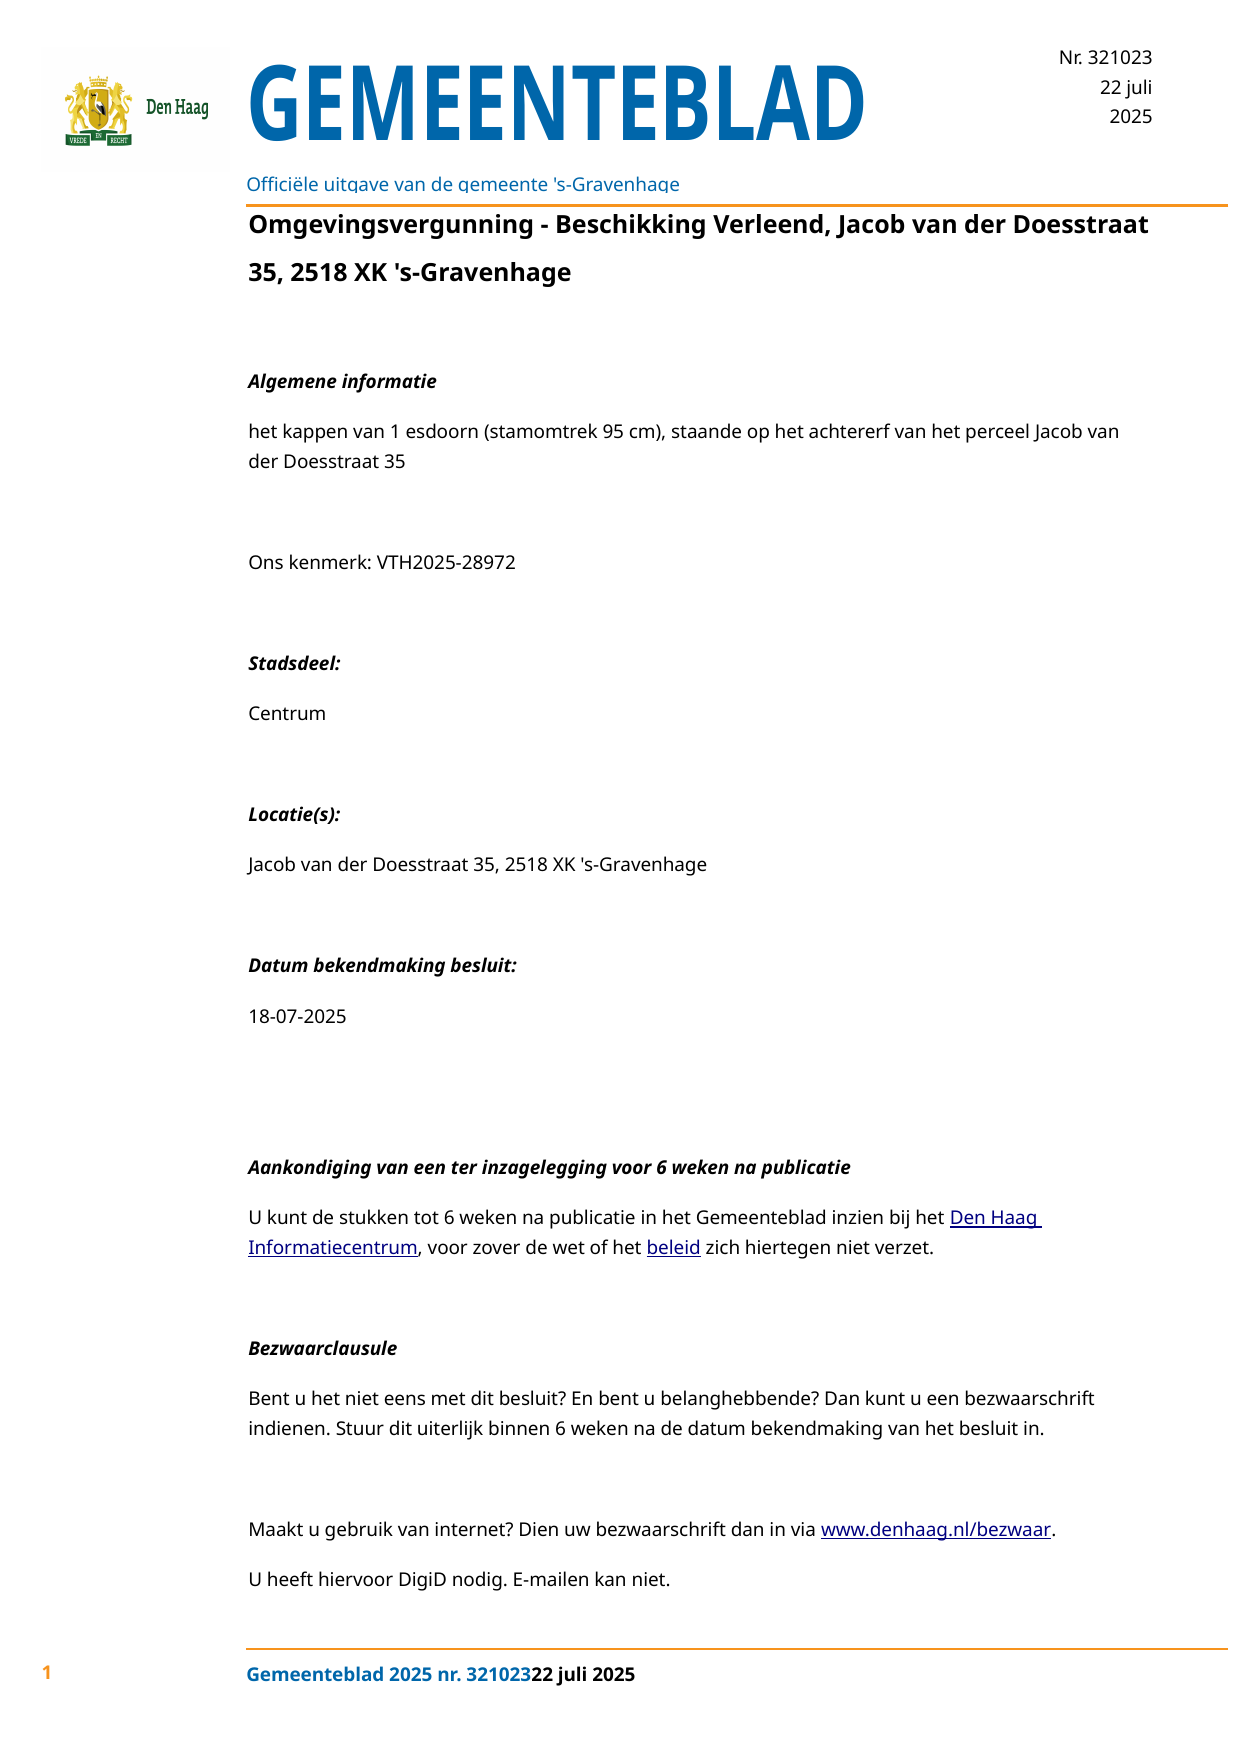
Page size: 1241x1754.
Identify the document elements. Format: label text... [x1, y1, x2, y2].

text Bent u het niet eens met dit besluit? En bent u belanghebbende? Dan kunt u een bezwaarschrift indienen. Stuur dit uiterlijk binnen 6 weken na de datum bekendmaking van het besluit in. [248, 1385, 1152, 1441]
text U kunt de stukken tot 6 weken na publicatie in het Gemeenteblad inzien bij het Den Haag Informatiecentrum, voor zover de wet of het beleid zich hiertegen niet verzet. [248, 1204, 1152, 1260]
text Algemene informatie [248, 368, 1152, 394]
text Ons kenmerk: VTH2025-28972 [248, 549, 1152, 575]
text Centrum [248, 700, 1152, 726]
text Bezwaarclausule [248, 1335, 1152, 1361]
text Maakt u gebruik van internet? Dien uw bezwaarschrift dan in via www.denhaag.nl/bezwaar. [248, 1516, 1152, 1542]
picture [41, 47, 231, 172]
text 18-07-2025 [248, 1003, 1152, 1029]
text Stadsdeel: [248, 650, 1152, 676]
text Jacob van der Doesstraat 35, 2518 XK 's-Gravenhage [248, 852, 1152, 877]
text Datum bekendmaking besluit: [248, 952, 1152, 978]
text U heeft hiervoor DigiD nodig. E-mailen kan niet. [248, 1566, 1152, 1592]
text Aankondiging van een ter inzagelegging voor 6 weken na publicatie [248, 1154, 1152, 1180]
text Omgevingsvergunning - Beschikking Verleend, Jacob van der Doesstraat 35, 2518 XK 's-Gravenhage [248, 207, 1152, 288]
text Locatie(s): [248, 801, 1152, 827]
text het kappen van 1 esdoorn (stamomtrek 95 cm), staande op het achtererf van het perceel Jacob van der Doesstraat 35 [248, 419, 1152, 474]
